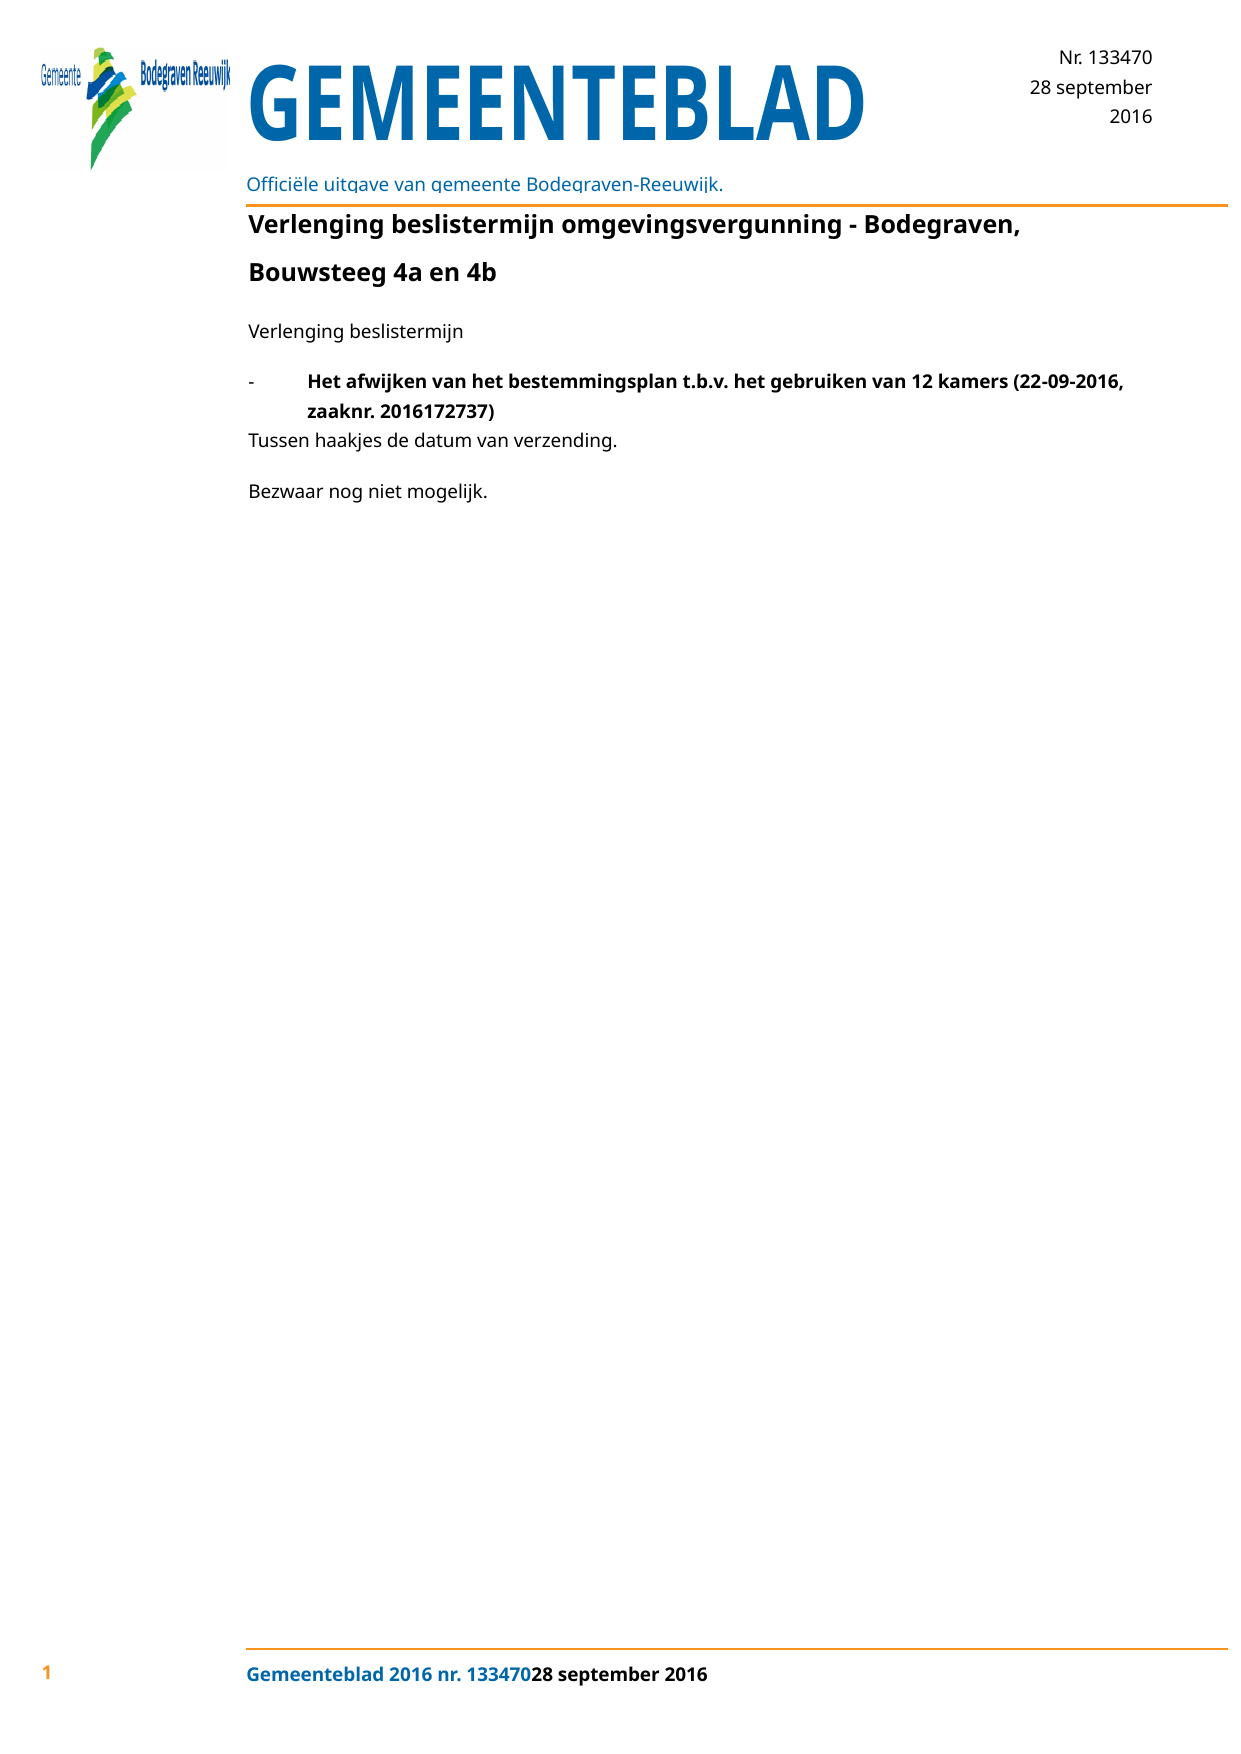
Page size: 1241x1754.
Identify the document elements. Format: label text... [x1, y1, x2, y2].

picture [41, 47, 231, 172]
text Verlenging beslistermijn [248, 318, 1152, 344]
text Bezwaar nog niet mogelijk. [248, 478, 1152, 504]
list Het afwijken van het bestemmingsplan t.b.v. het gebruiken van 12 kamers (22‑09‑2016, zaaknr. 2016172737) [248, 368, 1152, 424]
text Verlenging beslistermijn omgevingsvergunning - Bodegraven, Bouwsteeg 4a en 4b [248, 207, 1152, 288]
text Tussen haakjes de datum van verzending. [248, 427, 1152, 453]
